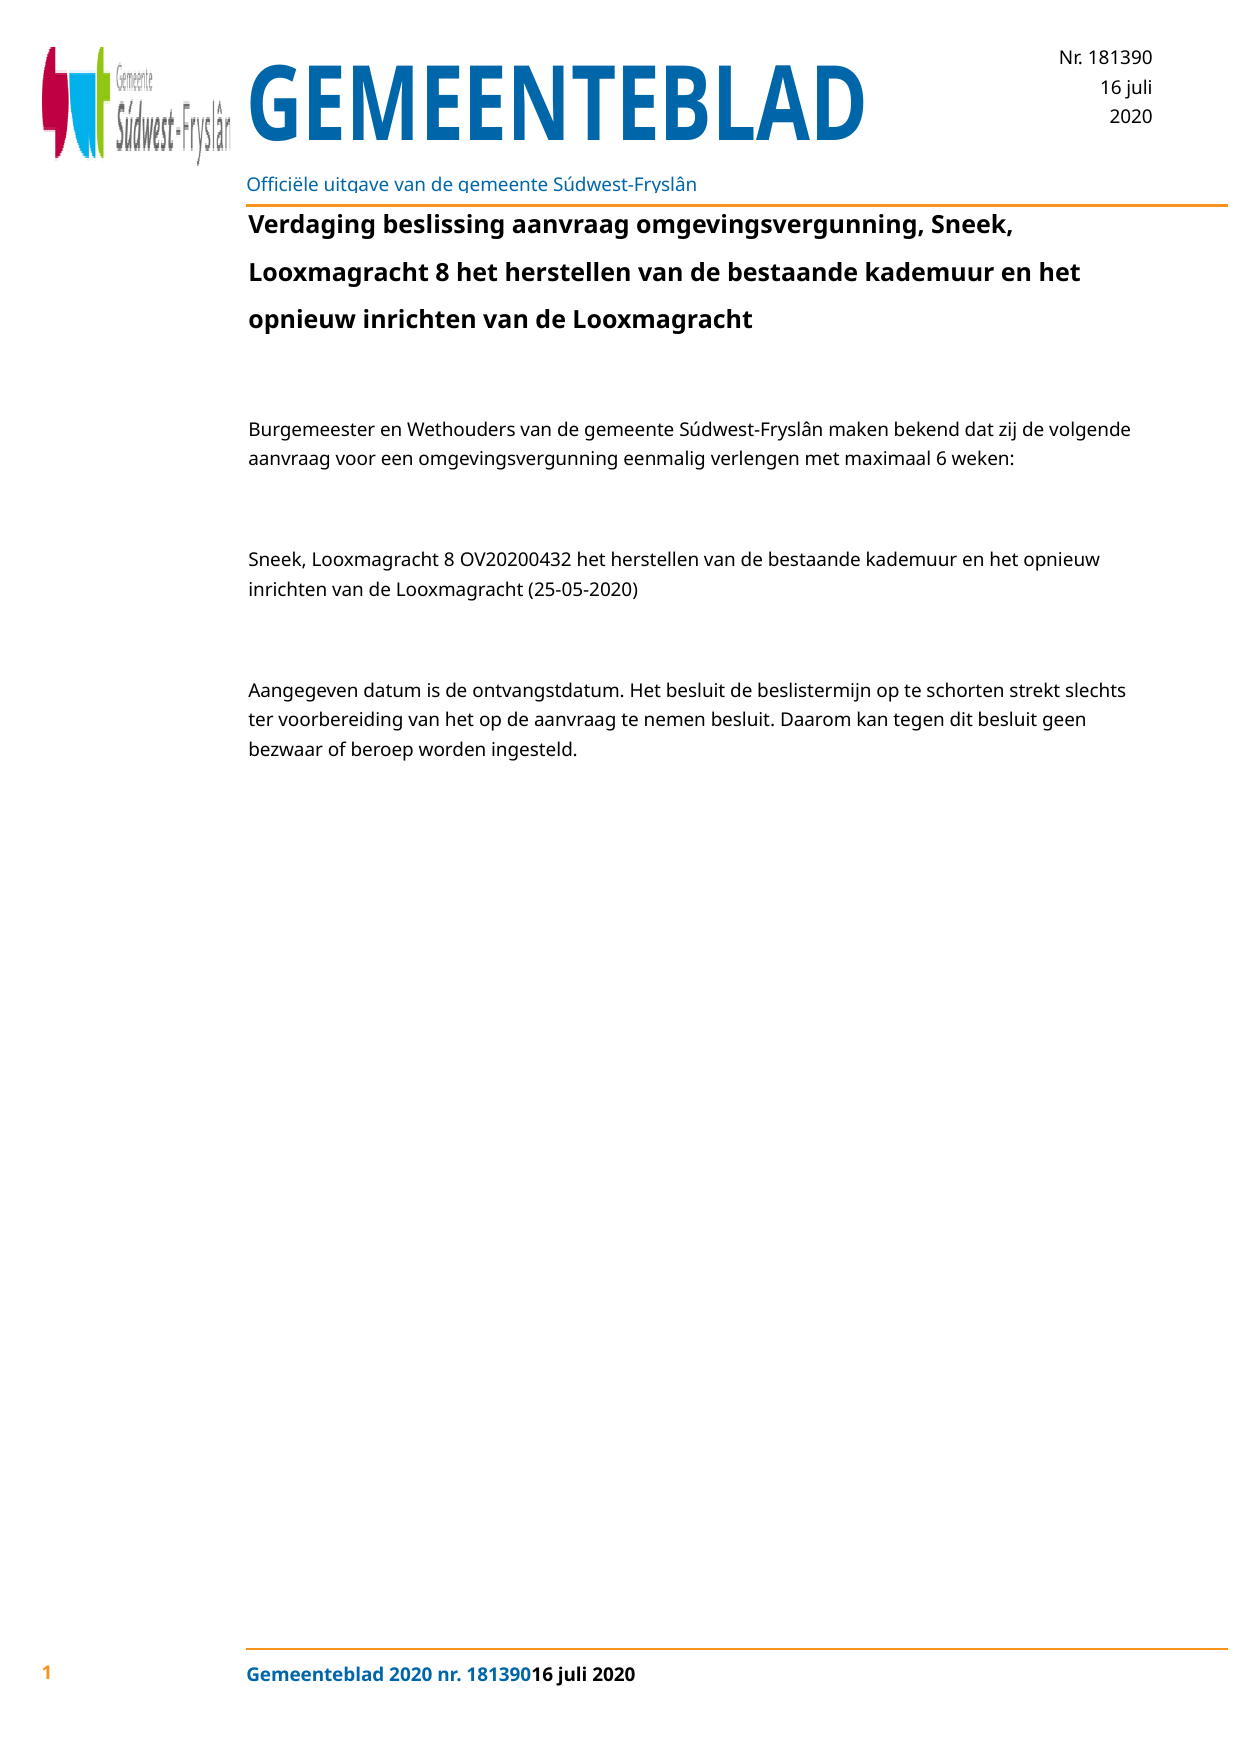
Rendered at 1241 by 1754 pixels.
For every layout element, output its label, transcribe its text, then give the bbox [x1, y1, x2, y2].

text Sneek, Looxmagracht 8 OV20200432 het herstellen van de bestaande kademuur en het opnieuw inrichten van de Looxmagracht (25-05-2020) [248, 546, 1152, 602]
picture [41, 47, 231, 172]
text Burgemeester en Wethouders van de gemeente Súdwest-Fryslân maken bekend dat zij de volgende aanvraag voor een omgevingsvergunning eenmalig verlengen met maximaal 6 weken: [248, 416, 1152, 471]
text Aangegeven datum is de ontvangstdatum. Het besluit de beslistermijn op te schorten strekt slechts ter voorbereiding van het op de aanvraag te nemen besluit. Daarom kan tegen dit besluit geen bezwaar of beroep worden ingesteld. [248, 677, 1152, 762]
text Verdaging beslissing aanvraag omgevingsvergunning, Sneek, Looxmagracht 8 het herstellen van de bestaande kademuur en het opnieuw inrichten van de Looxmagracht [248, 207, 1152, 336]
